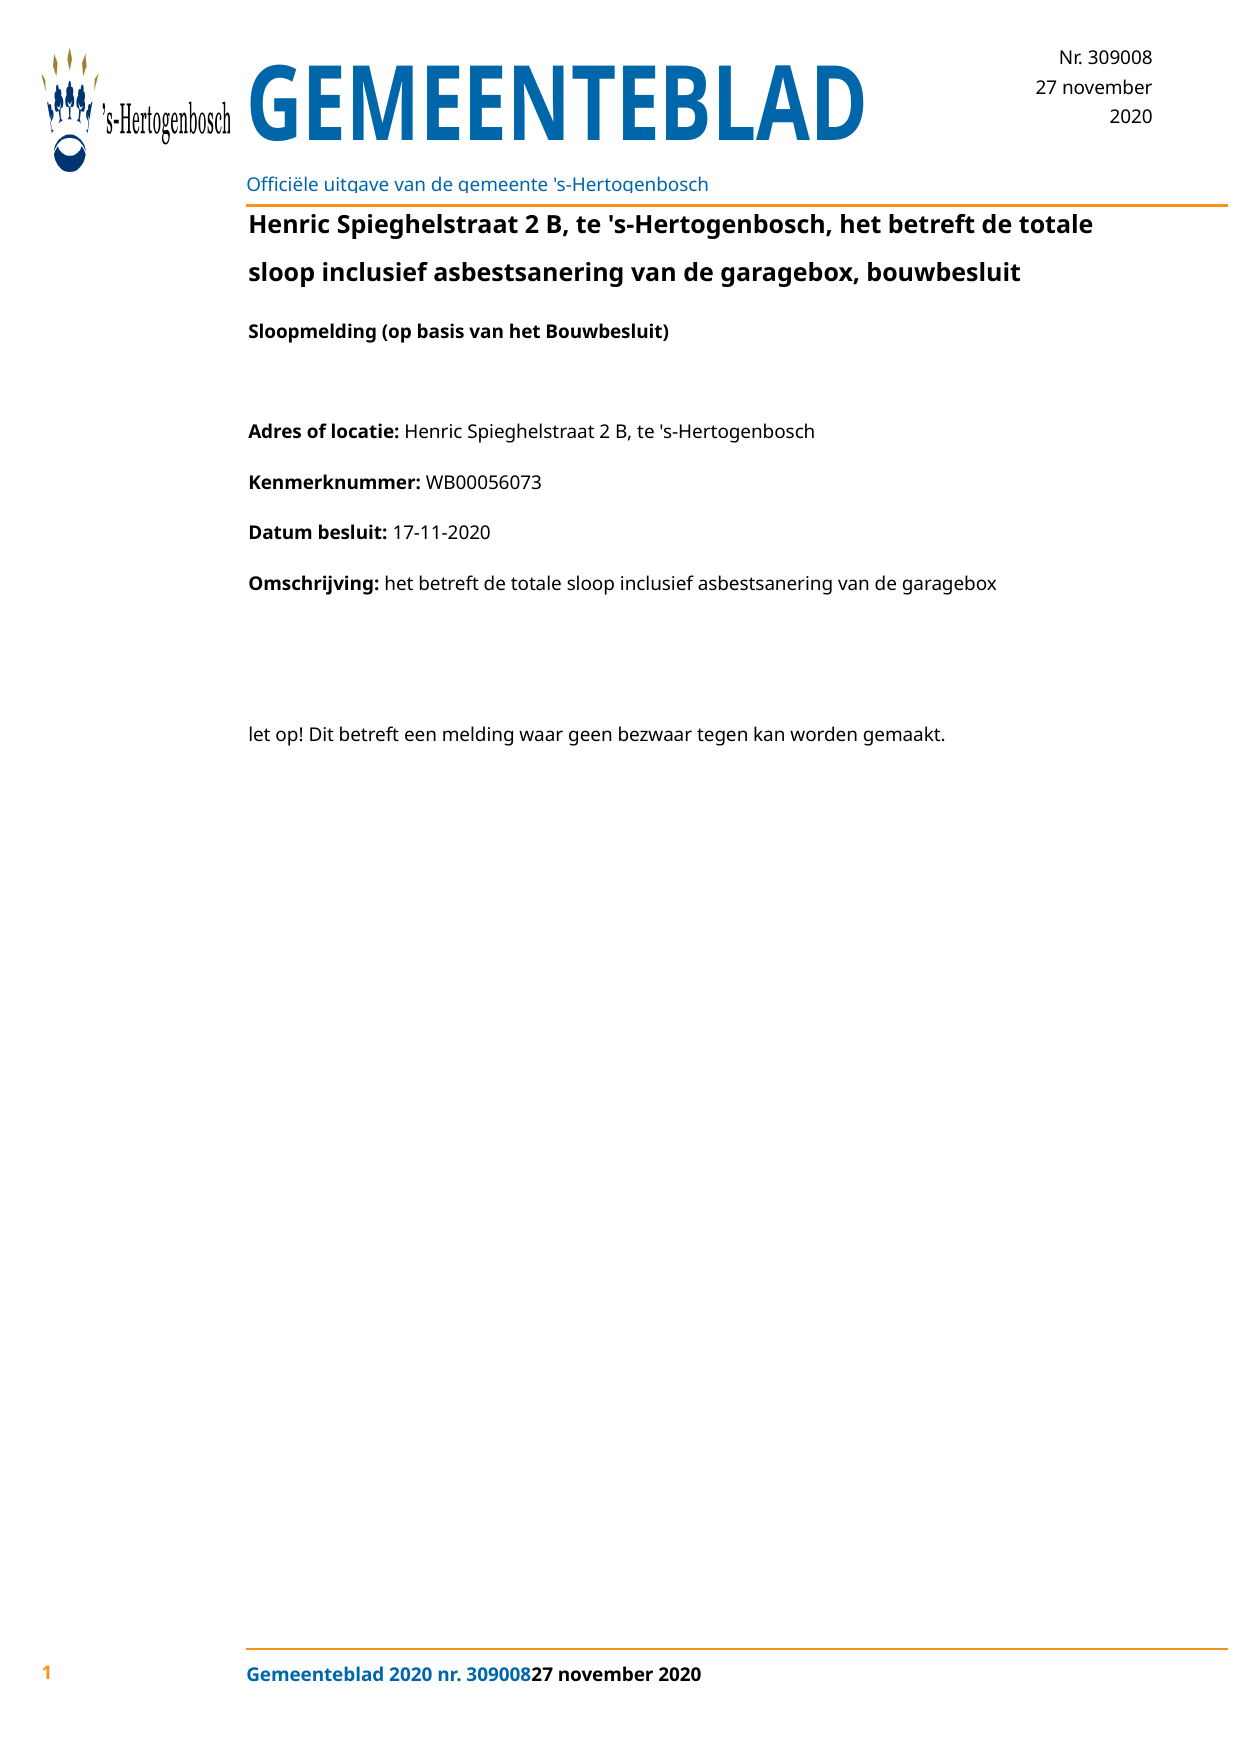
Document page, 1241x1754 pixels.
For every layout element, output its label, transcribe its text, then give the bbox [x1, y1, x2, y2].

picture [41, 47, 231, 172]
text let op! Dit betreft een melding waar geen bezwaar tegen kan worden gemaakt. [248, 721, 1152, 747]
text Adres of locatie: Henric Spieghelstraat 2 B, te 's-Hertogenbosch [248, 419, 1152, 444]
text Omschrijving: het betreft de totale sloop inclusief asbestsanering van de garagebox [248, 570, 1152, 596]
text Kenmerknummer: WB00056073 [248, 469, 1152, 495]
text Datum besluit: 17-11-2020 [248, 519, 1152, 545]
text Sloopmelding (op basis van het Bouwbesluit) [248, 318, 1152, 344]
text Henric Spieghelstraat 2 B, te 's-Hertogenbosch, het betreft de totale sloop inclusief asbestsanering van de garagebox, bouwbesluit [248, 207, 1152, 288]
